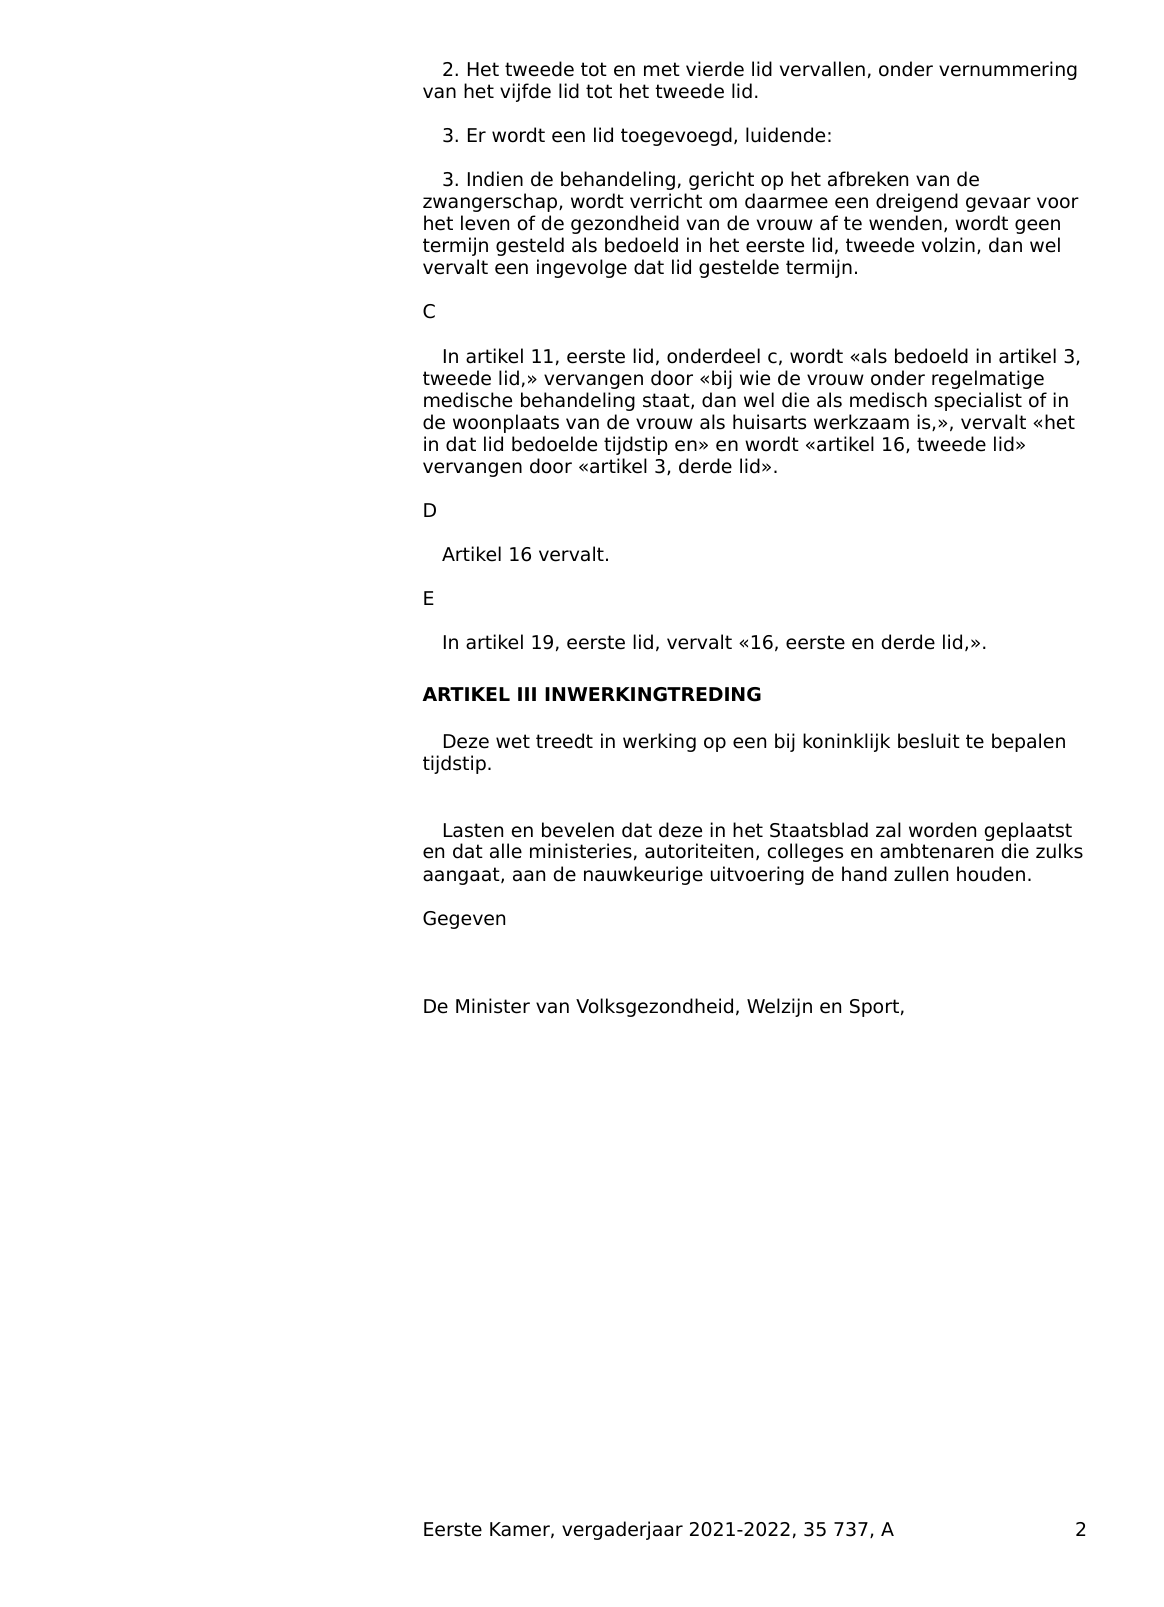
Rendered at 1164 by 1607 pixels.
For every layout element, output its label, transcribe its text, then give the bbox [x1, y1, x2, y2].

text In artikel 19, eerste lid, vervalt «16, eerste en derde lid,». [422, 632, 1087, 654]
text Deze wet treedt in werking op een bij koninklijk besluit te bepalen tijdstip. [422, 731, 1087, 775]
text D [422, 500, 1087, 522]
text 3. Indien de behandeling, gericht op het afbreken van de zwangerschap, wordt verricht om daarmee een dreigend gevaar voor het leven of de gezondheid van de vrouw af te wenden, wordt geen termijn gesteld als bedoeld in het eerste lid, tweede volzin, dan wel vervalt een ingevolge dat lid gestelde termijn. [422, 169, 1087, 279]
text C [422, 301, 1087, 323]
text E [422, 588, 1087, 610]
subtitle ARTIKEL III INWERKINGTREDING [422, 684, 1087, 706]
text De Minister van Volksgezondheid, Welzijn en Sport, [422, 996, 1087, 1018]
text Artikel 16 vervalt. [422, 544, 1087, 566]
text 2. Het tweede tot en met vierde lid vervallen, onder vernummering van het vijfde lid tot het tweede lid. [422, 59, 1087, 103]
text In artikel 11, eerste lid, onderdeel c, wordt «als bedoeld in artikel 3, tweede lid,» vervangen door «bij wie de vrouw onder regelmatige medische behandeling staat, dan wel die als medisch specialist of in de woonplaats van de vrouw als huisarts werkzaam is,», vervalt «het in dat lid bedoelde tijdstip en» en wordt «artikel 16, tweede lid» vervangen door «artikel 3, derde lid». [422, 346, 1087, 477]
text Lasten en bevelen dat deze in het Staatsblad zal worden geplaatst en dat alle ministeries, autoriteiten, colleges en ambtenaren die zulks aangaat, aan de nauwkeurige uitvoering de hand zullen houden. [422, 819, 1087, 885]
text 3. Er wordt een lid toegevoegd, luidende: [422, 125, 1087, 147]
text Gegeven [422, 908, 1087, 929]
